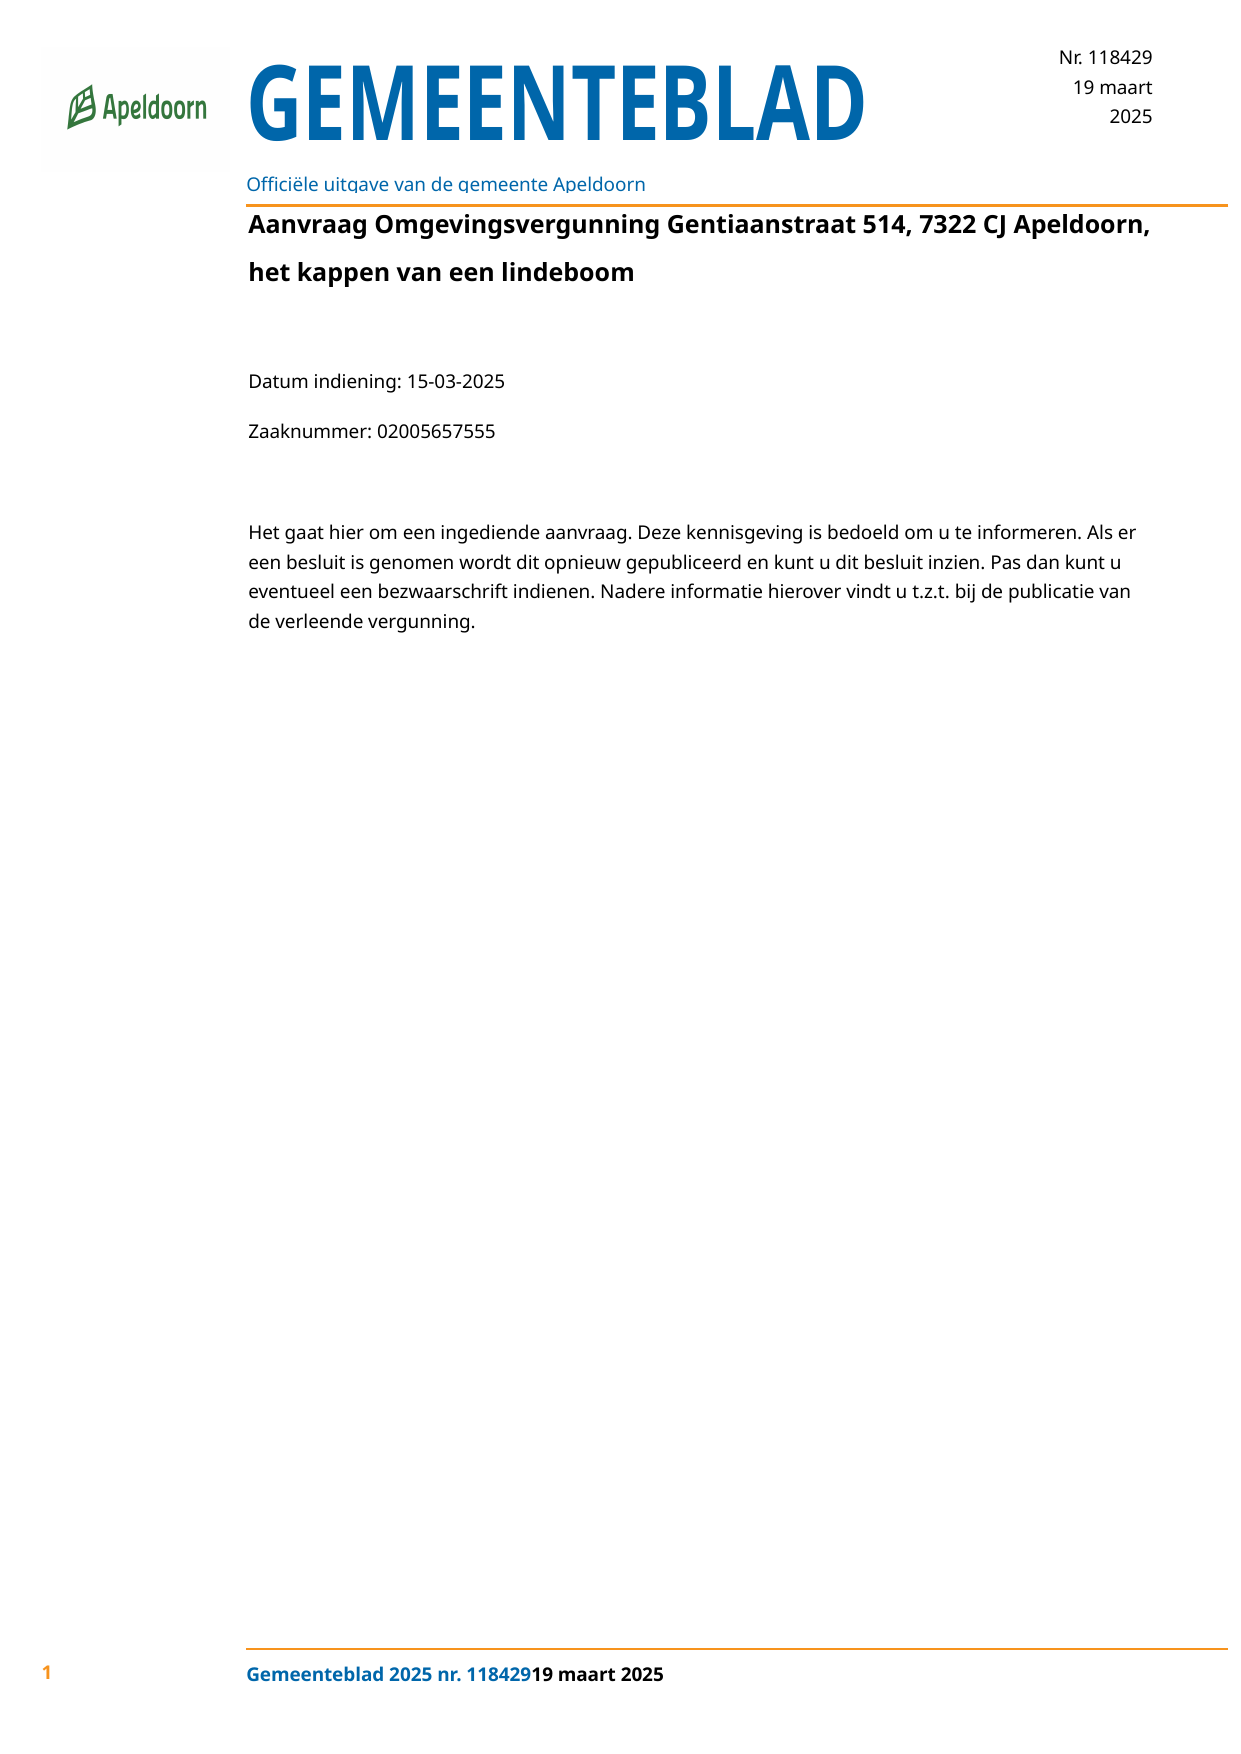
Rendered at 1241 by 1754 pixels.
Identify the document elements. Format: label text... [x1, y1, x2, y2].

text Het gaat hier om een ingediende aanvraag. Deze kennisgeving is bedoeld om u te informeren. Als er een besluit is genomen wordt dit opnieuw gepubliceerd en kunt u dit besluit inzien. Pas dan kunt u eventueel een bezwaarschrift indienen. Nadere informatie hierover vindt u t.z.t. bij de publicatie van de verleende vergunning. [248, 519, 1152, 634]
text Datum indiening: 15-03-2025 [248, 368, 1152, 394]
text Zaaknummer: 02005657555 [248, 419, 1152, 444]
picture [41, 47, 231, 172]
text Aanvraag Omgevingsvergunning Gentiaanstraat 514, 7322 CJ Apeldoorn, het kappen van een lindeboom [248, 207, 1152, 288]
